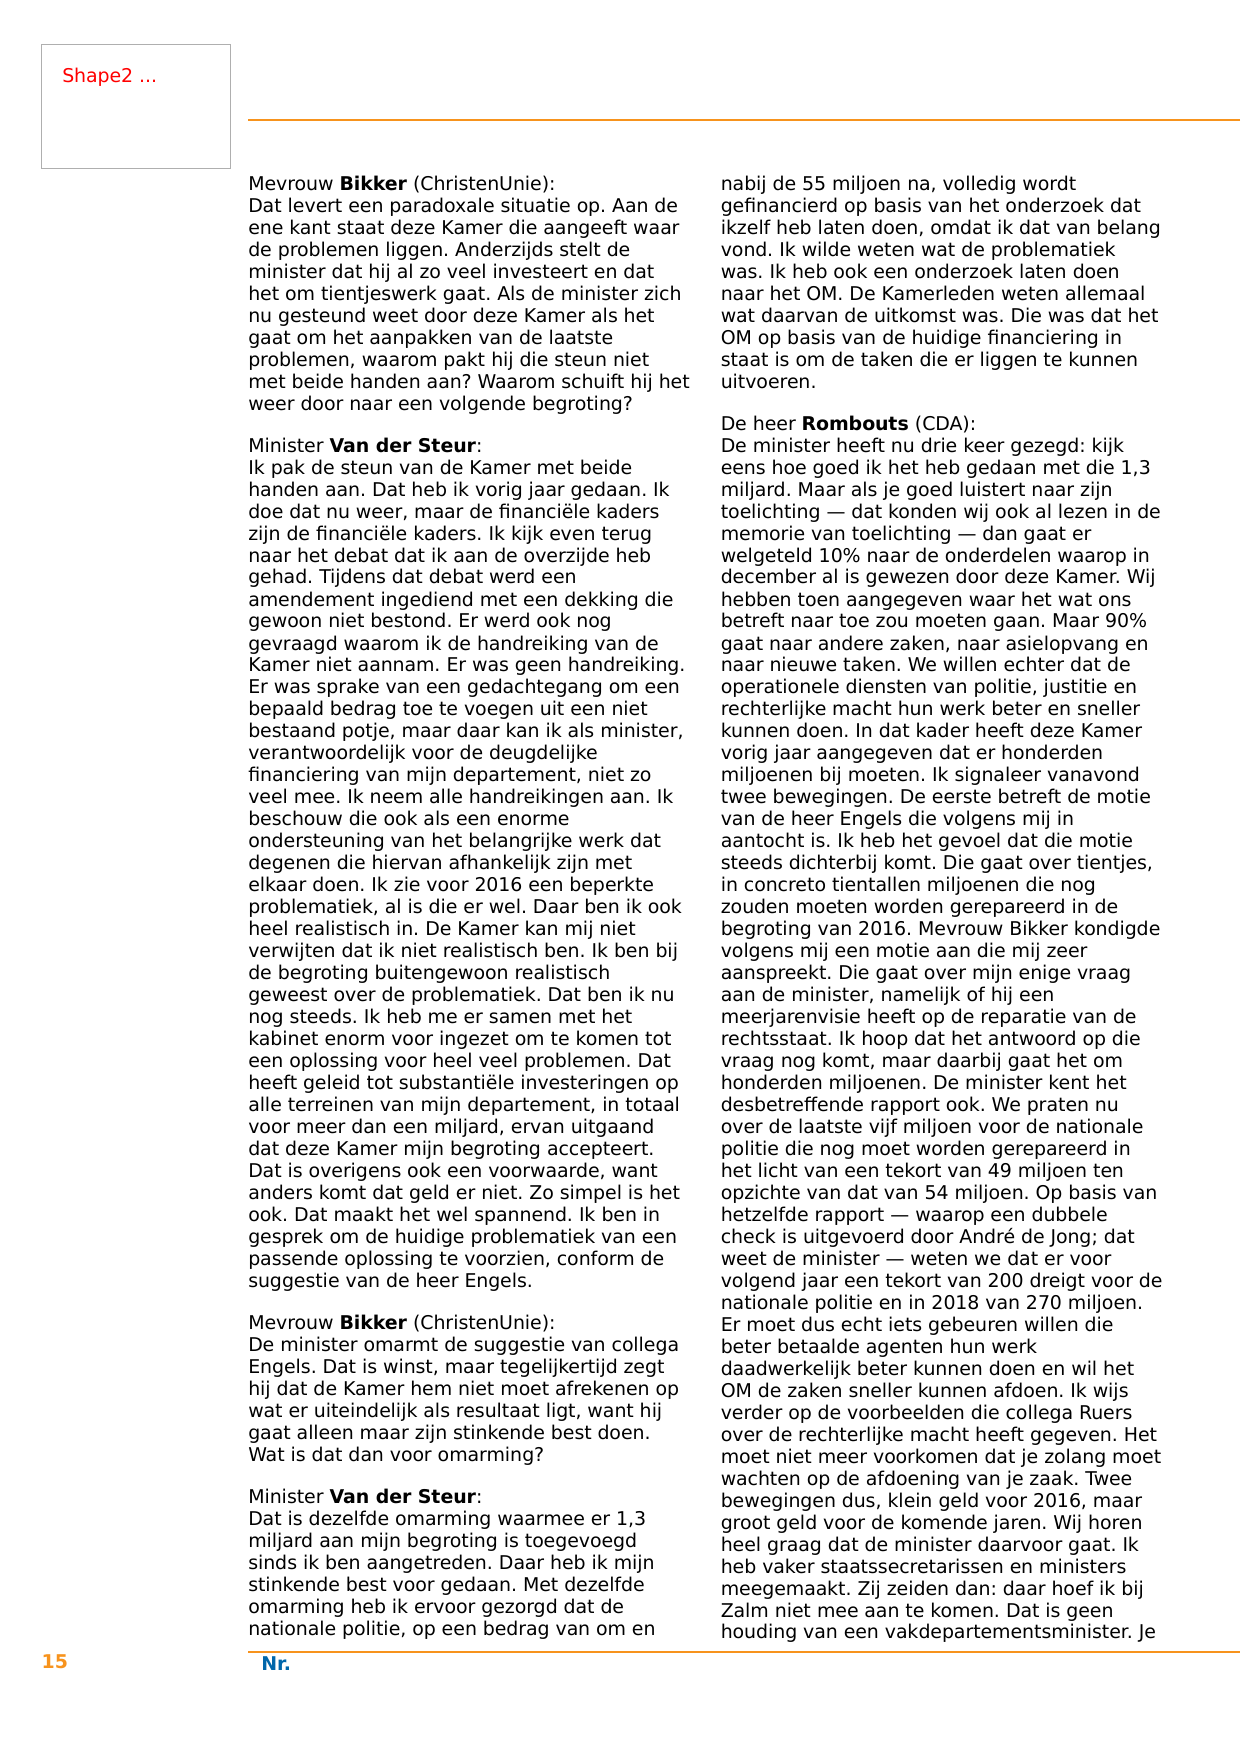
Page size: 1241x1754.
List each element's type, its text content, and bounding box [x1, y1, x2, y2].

text Mevrouw Bikker (ChristenUnie): [248, 173, 691, 195]
text Minister Van der Steur: [248, 434, 691, 457]
text Dat is dezelfde omarming waarmee er 1,3 miljard aan mijn begroting is toegevoegd sinds ik ben aangetreden. Daar heb ik mijn stinkende best voor gedaan. Met dezelfde omarming heb ik ervoor gezorgd dat de nationale politie, op een bedrag van om en [248, 1508, 691, 1639]
text Dat levert een paradoxale situatie op. Aan de ene kant staat deze Kamer die aangeeft waar de problemen liggen. Anderzijds stelt de minister dat hij al zo veel investeert en dat het om tientjeswerk gaat. Als de minister zich nu gesteund weet door deze Kamer als het gaat om het aanpakken van de laatste problemen, waarom pakt hij die steun niet met beide handen aan? Waarom schuift hij het weer door naar een volgende begroting? [248, 195, 691, 414]
text Minister Van der Steur: [248, 1486, 691, 1508]
text Mevrouw Bikker (ChristenUnie): [248, 1312, 691, 1334]
text De heer Rombouts (CDA): [721, 413, 1163, 434]
text De minister omarmt de suggestie van collega Engels. Dat is winst, maar tegelijkertijd zegt hij dat de Kamer hem niet moet afrekenen op wat er uiteindelijk als resultaat ligt, want hij gaat alleen maar zijn stinkende best doen. Wat is dat dan voor omarming? [248, 1334, 691, 1466]
text De minister heeft nu drie keer gezegd: kijk eens hoe goed ik het heb gedaan met die 1,3 miljard. Maar als je goed luistert naar zijn toelichting — dat konden wij ook al lezen in de memorie van toelichting — dan gaat er welgeteld 10% naar de onderdelen waarop in december al is gewezen door deze Kamer. Wij hebben toen aangegeven waar het wat ons betreft naar toe zou moeten gaan. Maar 90% gaat naar andere zaken, naar asielopvang en naar nieuwe taken. We willen echter dat de operationele diensten van politie, justitie en rechterlijke macht hun werk beter en sneller kunnen doen. In dat kader heeft deze Kamer vorig jaar aangegeven dat er honderden miljoenen bij moeten. Ik signaleer vanavond twee bewegingen. De eerste betreft de motie van de heer Engels die volgens mij in aantocht is. Ik heb het gevoel dat die motie steeds dichterbij komt. Die gaat over tientjes, in concreto tientallen miljoenen die nog zouden moeten worden gerepareerd in de begroting van 2016. Mevrouw Bikker kondigde volgens mij een motie aan die mij zeer aanspreekt. Die gaat over mijn enige vraag aan de minister, namelijk of hij een meerjarenvisie heeft op de reparatie van de rechtsstaat. Ik hoop dat het antwoord op die vraag nog komt, maar daarbij gaat het om honderden miljoenen. De minister kent het desbetreffende rapport ook. We praten nu over de laatste vijf miljoen voor de nationale politie die nog moet worden gerepareerd in het licht van een tekort van 49 miljoen ten opzichte van dat van 54 miljoen. Op basis van hetzelfde rapport — waarop een dubbele check is uitgevoerd door André de Jong; dat weet de minister — weten we dat er voor volgend jaar een tekort van 200 dreigt voor de nationale politie en in 2018 van 270 miljoen. Er moet dus echt iets gebeuren willen die beter betaalde agenten hun werk daadwerkelijk beter kunnen doen en wil het OM de zaken sneller kunnen afdoen. Ik wijs verder op de voorbeelden die collega Ruers over de rechterlijke macht heeft gegeven. Het moet niet meer voorkomen dat je zolang moet wachten op de afdoening van je zaak. Twee bewegingen dus, klein geld voor 2016, maar groot geld voor de komende jaren. Wij horen heel graag dat de minister daarvoor gaat. Ik heb vaker staatssecretarissen en ministers meegemaakt. Zij zeiden dan: daar hoef ik bij Zalm niet mee aan te komen. Dat is geen houding van een vakdepartementsminister. Je [721, 434, 1163, 1643]
text Ik pak de steun van de Kamer met beide handen aan. Dat heb ik vorig jaar gedaan. Ik doe dat nu weer, maar de financiële kaders zijn de financiële kaders. Ik kijk even terug naar het debat dat ik aan de overzijde heb gehad. Tijdens dat debat werd een amendement ingediend met een dekking die gewoon niet bestond. Er werd ook nog gevraagd waarom ik de handreiking van de Kamer niet aannam. Er was geen handreiking. Er was sprake van een gedachtegang om een bepaald bedrag toe te voegen uit een niet bestaand potje, maar daar kan ik als minister, verantwoordelijk voor de deugdelijke financiering van mijn departement, niet zo veel mee. Ik neem alle handreikingen aan. Ik beschouw die ook als een enorme ondersteuning van het belangrijke werk dat degenen die hiervan afhankelijk zijn met elkaar doen. Ik zie voor 2016 een beperkte problematiek, al is die er wel. Daar ben ik ook heel realistisch in. De Kamer kan mij niet verwijten dat ik niet realistisch ben. Ik ben bij de begroting buitengewoon realistisch geweest over de problematiek. Dat ben ik nu nog steeds. Ik heb me er samen met het kabinet enorm voor ingezet om te komen tot een oplossing voor heel veel problemen. Dat heeft geleid tot substantiële investeringen op alle terreinen van mijn departement, in totaal voor meer dan een miljard, ervan uitgaand dat deze Kamer mijn begroting accepteert. Dat is overigens ook een voorwaarde, want anders komt dat geld er niet. Zo simpel is het ook. Dat maakt het wel spannend. Ik ben in gesprek om de huidige problematiek van een passende oplossing te voorzien, conform de suggestie van de heer Engels. [248, 457, 691, 1292]
text nabij de 55 miljoen na, volledig wordt gefinancierd op basis van het onderzoek dat ikzelf heb laten doen, omdat ik dat van belang vond. Ik wilde weten wat de problematiek was. Ik heb ook een onderzoek laten doen naar het OM. De Kamerleden weten allemaal wat daarvan de uitkomst was. Die was dat het OM op basis van de huidige financiering in staat is om de taken die er liggen te kunnen uitvoeren. [721, 173, 1163, 393]
